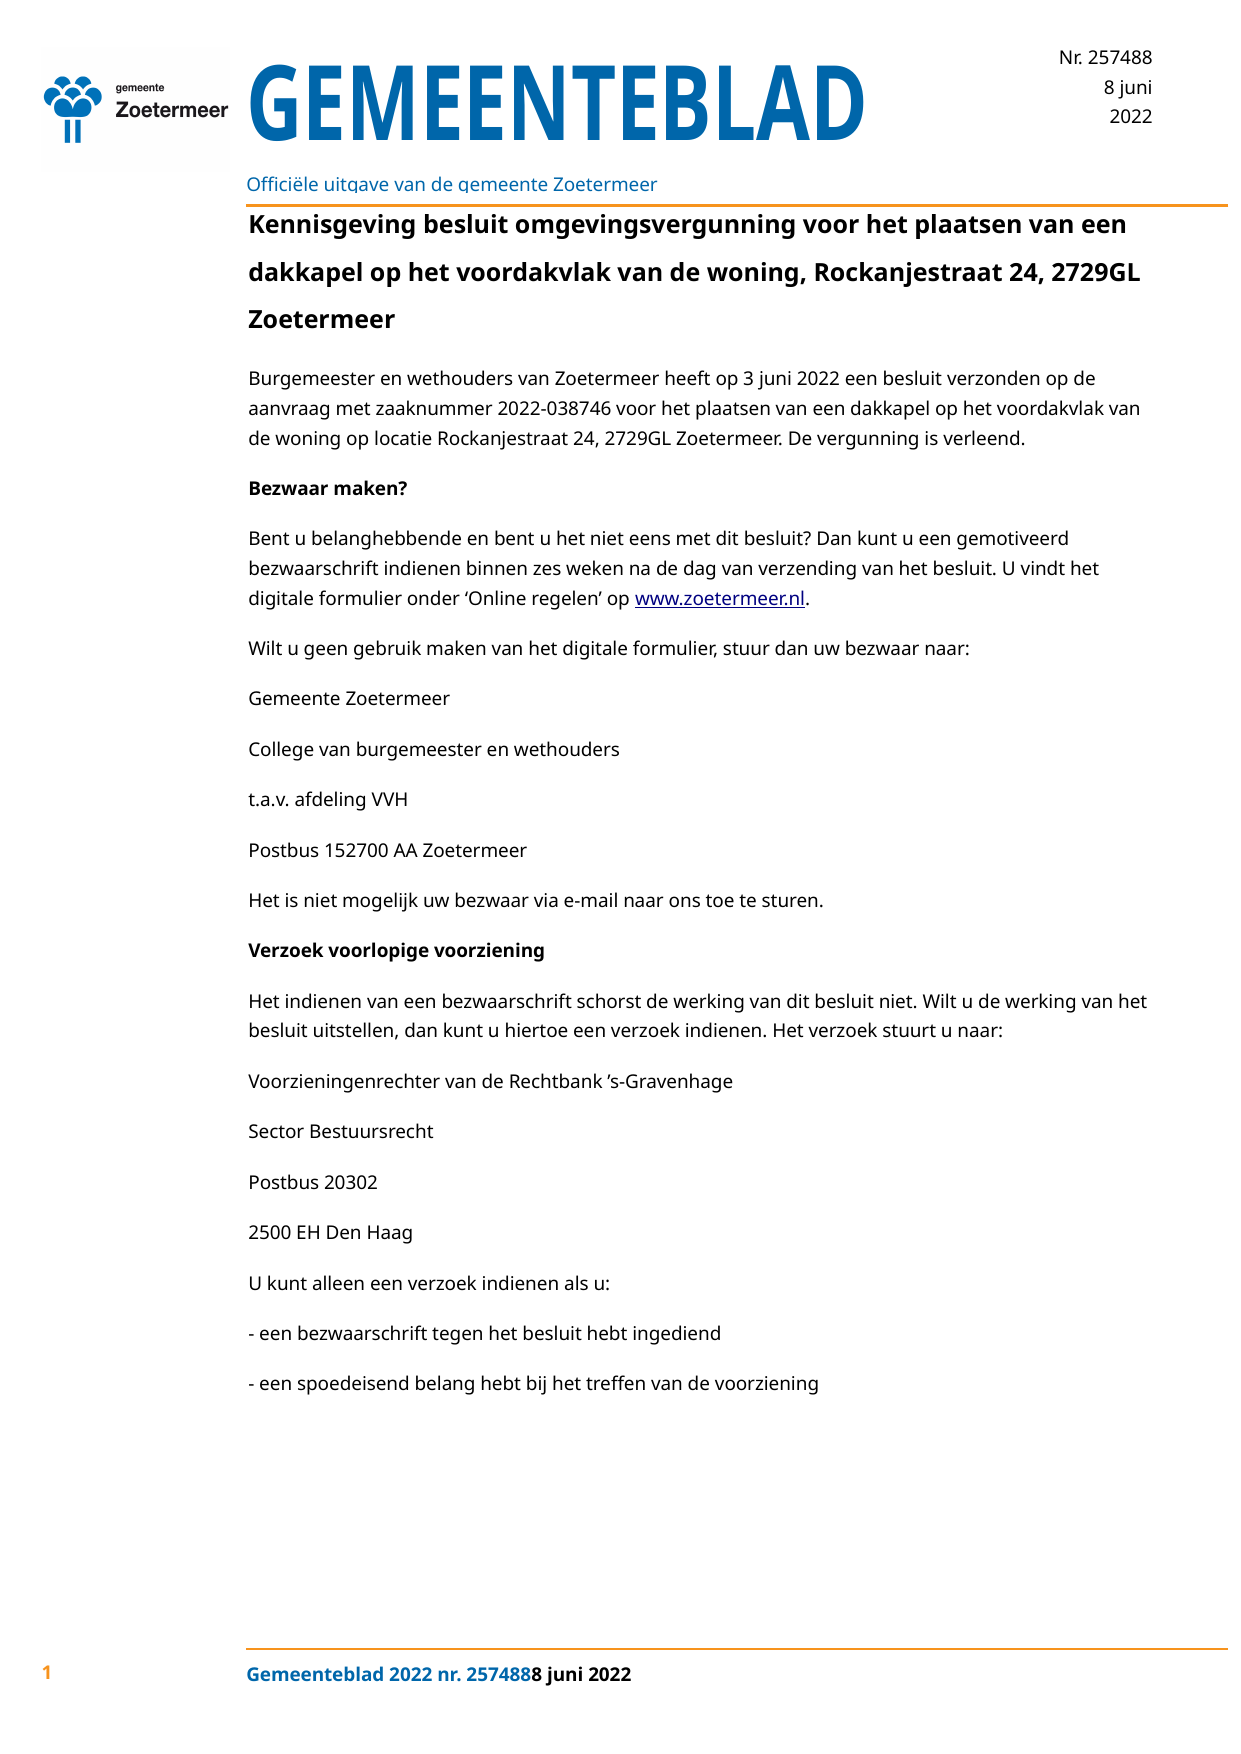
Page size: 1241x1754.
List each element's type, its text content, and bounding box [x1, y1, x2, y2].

text Postbus 20302 [248, 1169, 1152, 1194]
text Het is niet mogelijk uw bezwaar via e-mail naar ons toe te sturen. [248, 887, 1152, 913]
text Wilt u geen gebruik maken van het digitale formulier, stuur dan uw bezwaar naar: [248, 635, 1152, 661]
text t.a.v. afdeling VVH [248, 786, 1152, 812]
text Sector Bestuursrecht [248, 1118, 1152, 1144]
text 2500 EH Den Haag [248, 1219, 1152, 1245]
picture [41, 47, 231, 172]
text Verzoek voorlopige voorziening [248, 938, 1152, 963]
text Postbus 152700 AA Zoetermeer [248, 837, 1152, 862]
text Het indienen van een bezwaarschrift schorst de werking van dit besluit niet. Wilt u de werking van het besluit uitstellen, dan kunt u hiertoe een verzoek indienen. Het verzoek stuurt u naar: [248, 988, 1152, 1043]
text Bent u belanghebbende en bent u het niet eens met dit besluit? Dan kunt u een gemotiveerd bezwaarschrift indienen binnen zes weken na de dag van verzending van het besluit. U vindt het digitale formulier onder ‘Online regelen’ op www.zoetermeer.nl. [248, 526, 1152, 610]
text Bezwaar maken? [248, 475, 1152, 501]
text Voorzieningenrechter van de Rechtbank ’s-Gravenhage [248, 1068, 1152, 1094]
text - een spoedeisend belang hebt bij het treffen van de voorziening [248, 1371, 1152, 1396]
text - een bezwaarschrift tegen het besluit hebt ingediend [248, 1320, 1152, 1346]
text Kennisgeving besluit omgevingsvergunning voor het plaatsen van een dakkapel op het voordakvlak van de woning, Rockanjestraat 24, 2729GL Zoetermeer [248, 207, 1152, 336]
text U kunt alleen een verzoek indienen als u: [248, 1270, 1152, 1295]
text Gemeente Zoetermeer [248, 686, 1152, 711]
text College van burgemeester en wethouders [248, 736, 1152, 762]
text Burgemeester en wethouders van Zoetermeer heeft op 3 juni 2022 een besluit verzonden op de aanvraag met zaaknummer 2022-038746 voor het plaatsen van een dakkapel op het voordakvlak van de woning op locatie Rockanjestraat 24, 2729GL Zoetermeer. De vergunning is verleend. [248, 366, 1152, 450]
